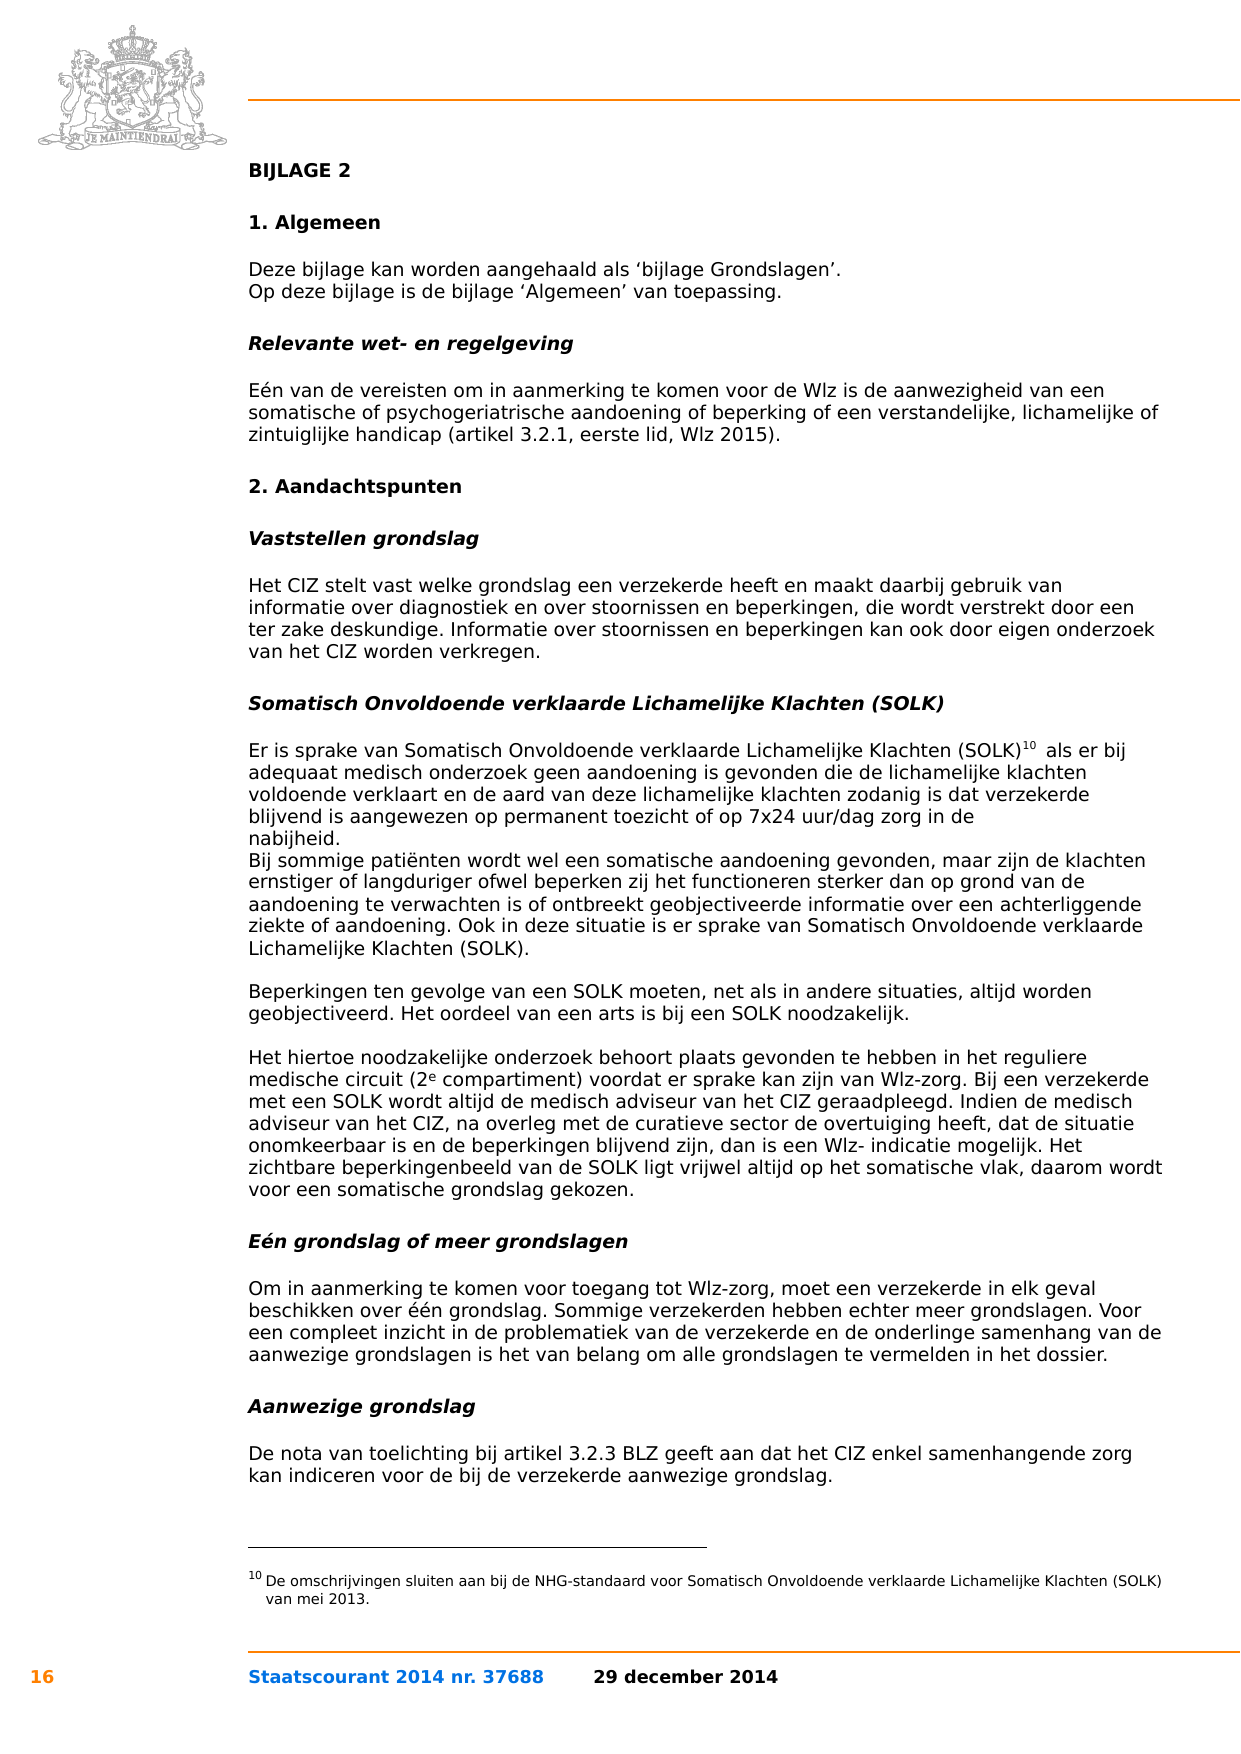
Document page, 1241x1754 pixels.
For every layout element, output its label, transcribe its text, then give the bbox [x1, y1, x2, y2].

subtitle Eén grondslag of meer grondslagen [248, 1231, 1163, 1253]
picture [38, 25, 227, 150]
subtitle 2. Aandachtspunten [248, 476, 1163, 498]
subtitle Vaststellen grondslag [248, 528, 1163, 550]
text nabijheid. [248, 827, 1163, 849]
text De nota van toelichting bij artikel 3.2.3 BLZ geeft aan dat het CIZ enkel samenhangende zorg kan indiceren voor de bij de verzekerde aanwezige grondslag. [248, 1443, 1163, 1487]
text Bij sommige patiënten wordt wel een somatische aandoening gevonden, maar zijn de klachten ernstiger of langduriger ofwel beperken zij het functioneren sterker dan op grond van de aandoening te verwachten is of ontbreekt geobjectiveerde informatie over een achterliggende ziekte of aandoening. Ook in deze situatie is er sprake van Somatisch Onvoldoende verklaarde Lichamelijke Klachten (SOLK). [248, 849, 1163, 959]
text Eén van de vereisten om in aanmerking te komen voor de Wlz is de aanwezigheid van een somatische of psychogeriatrische aandoening of beperking of een verstandelijke, lichamelijke of zintuiglijke handicap (artikel 3.2.1, eerste lid, Wlz 2015). [248, 380, 1163, 446]
subtitle Relevante wet- en regelgeving [248, 333, 1163, 355]
text Het CIZ stelt vast welke grondslag een verzekerde heeft en maakt daarbij gebruik van informatie over diagnostiek en over stoornissen en beperkingen, die wordt verstrekt door een ter zake deskundige. Informatie over stoornissen en beperkingen kan ook door eigen onderzoek van het CIZ worden verkregen. [248, 575, 1163, 663]
subtitle Somatisch Onvoldoende verklaarde Lichamelijke Klachten (SOLK) [248, 693, 1163, 714]
text Op deze bijlage is de bijlage ‘Algemeen’ van toepassing. [248, 281, 1163, 303]
text De omschrijvingen sluiten aan bij de NHG-standaard voor Somatisch Onvoldoende verklaarde Lichamelijke Klachten (SOLK) van mei 2013. [248, 1569, 1163, 1608]
subtitle Aanwezige grondslag [248, 1396, 1163, 1418]
subtitle BIJLAGE 2 [248, 160, 1163, 182]
subtitle 1. Algemeen [248, 212, 1163, 234]
text Deze bijlage kan worden aangehaald als ‘bijlage Grondslagen’. [248, 259, 1163, 281]
text Om in aanmerking te komen voor toegang tot Wlz-zorg, moet een verzekerde in elk geval beschikken over één grondslag. Sommige verzekerden hebben echter meer grondslagen. Voor een compleet inzicht in de problematiek van de verzekerde en de onderlinge samenhang van de aanwezige grondslagen is het van belang om alle grondslagen te vermelden in het dossier. [248, 1278, 1163, 1366]
text Beperkingen ten gevolge van een SOLK moeten, net als in andere situaties, altijd worden geobjectiveerd. Het oordeel van een arts is bij een SOLK noodzakelijk. [248, 981, 1163, 1025]
text Er is sprake van Somatisch Onvoldoende verklaarde Lichamelijke Klachten (SOLK) als er bij adequaat medisch onderzoek geen aandoening is gevonden die de lichamelijke klachten voldoende verklaart en de aard van deze lichamelijke klachten zodanig is dat verzekerde blijvend is aangewezen op permanent toezicht of op 7x24 uur/dag zorg in de [248, 739, 1163, 827]
text Het hiertoe noodzakelijke onderzoek behoort plaats gevonden te hebben in het reguliere medische circuit (2e compartiment) voordat er sprake kan zijn van Wlz-zorg. Bij een verzekerde met een SOLK wordt altijd de medisch adviseur van het CIZ geraadpleegd. Indien de medisch adviseur van het CIZ, na overleg met de curatieve sector de overtuiging heeft, dat de situatie onomkeerbaar is en de beperkingen blijvend zijn, dan is een Wlz- indicatie mogelijk. Het zichtbare beperkingenbeeld van de SOLK ligt vrijwel altijd op het somatische vlak, daarom wordt voor een somatische grondslag gekozen. [248, 1047, 1163, 1201]
